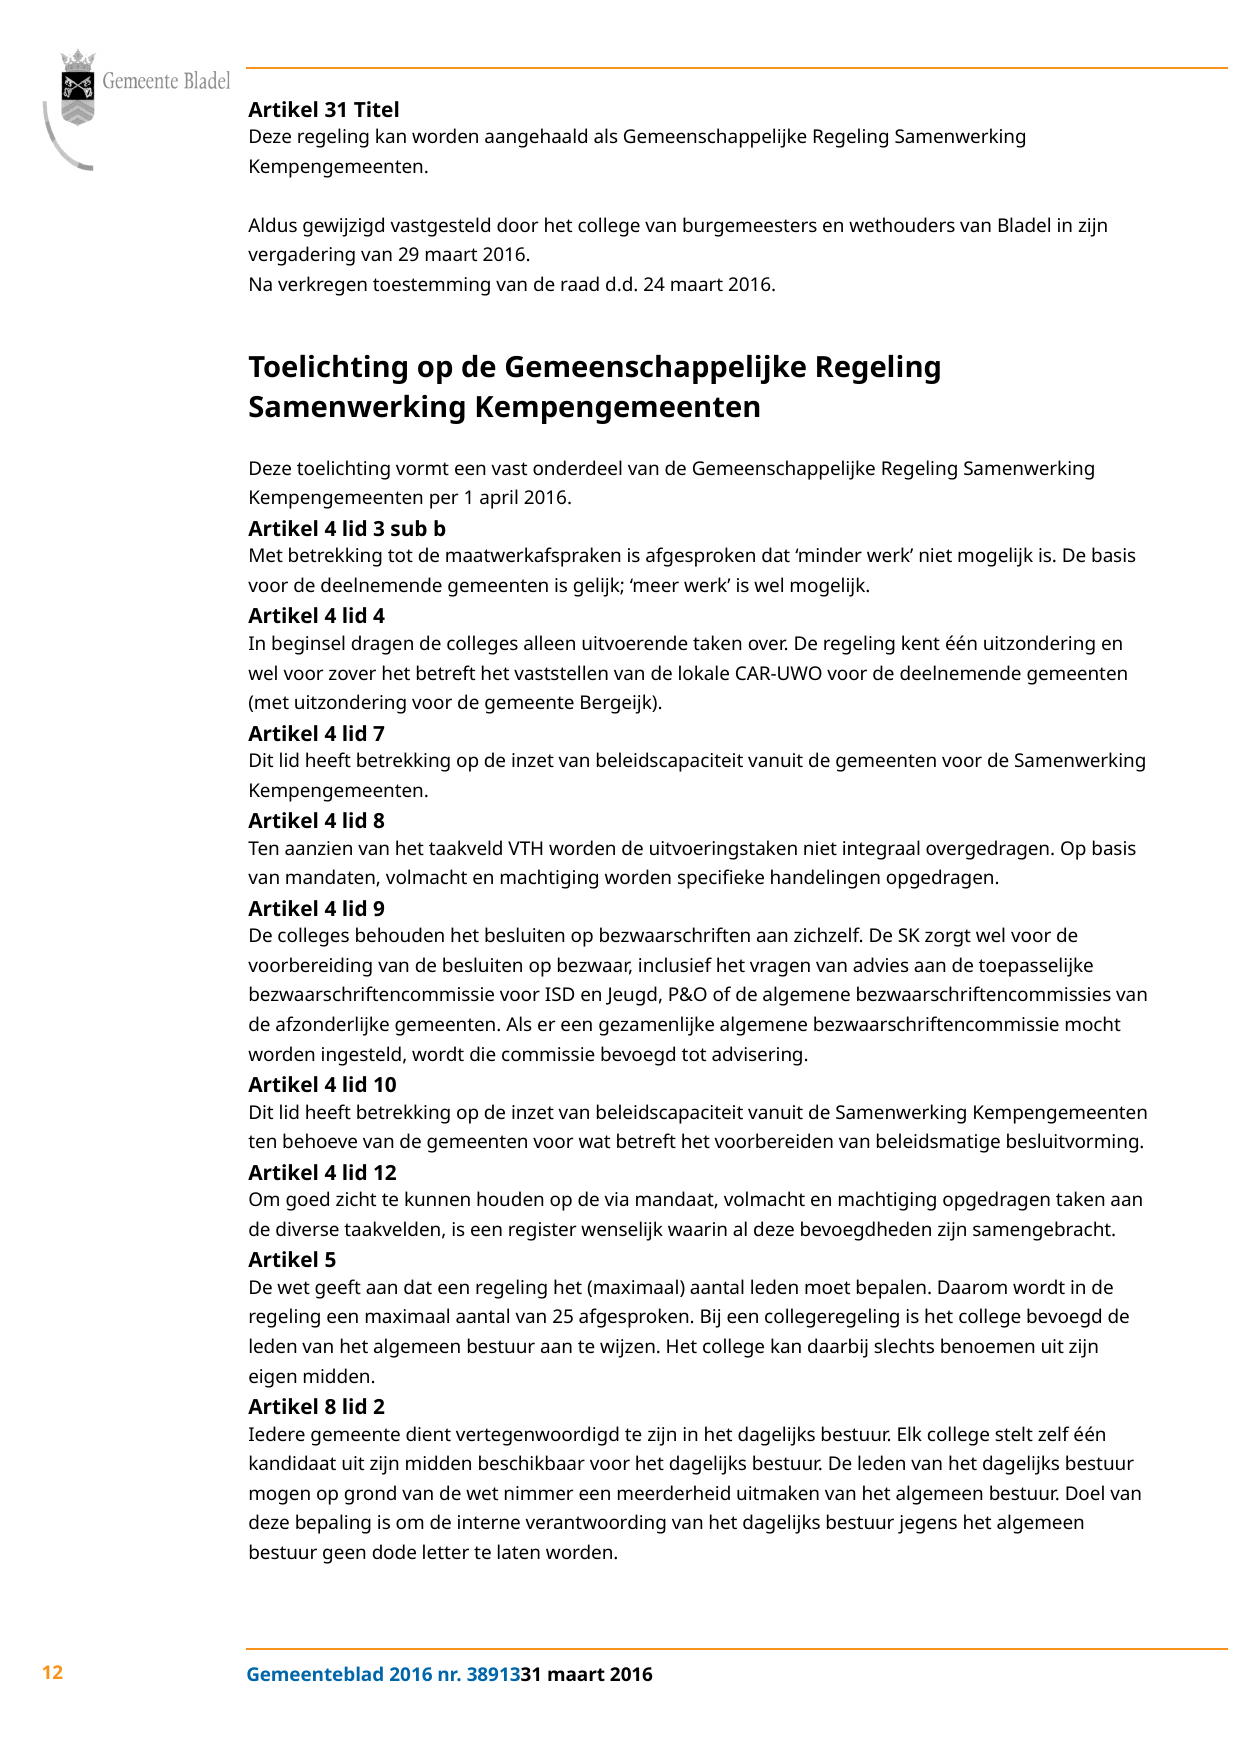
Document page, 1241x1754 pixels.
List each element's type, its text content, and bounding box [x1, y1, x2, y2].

text In beginsel dragen de colleges alleen uitvoerende taken over. De regeling kent één uitzondering en wel voor zover het betreft het vaststellen van de lokale CAR-UWO voor de deelnemende gemeenten (met uitzondering voor de gemeente Bergeijk). [248, 630, 1152, 715]
text Na verkregen toestemming van de raad d.d. 24 maart 2016. [248, 271, 1152, 297]
text Artikel 4 lid 8 [248, 806, 1152, 835]
text Dit lid heeft betrekking op de inzet van beleidscapaciteit vanuit de gemeenten voor de Samenwerking Kempengemeenten. [248, 747, 1152, 803]
text Artikel 4 lid 10 [248, 1070, 1152, 1099]
text Ten aanzien van het taakveld VTH worden de uitvoeringstaken niet integraal overgedragen. Op basis van mandaten, volmacht en machtiging worden specifieke handelingen opgedragen. [248, 835, 1152, 890]
text Deze regeling kan worden aangehaald als Gemeenschappelijke Regeling Samenwerking Kempengemeenten. [248, 123, 1152, 178]
text Artikel 4 lid 12 [248, 1158, 1152, 1186]
text Artikel 5 [248, 1246, 1152, 1274]
text Iedere gemeente dient vertegenwoordigd te zijn in het dagelijks bestuur. Elk college stelt zelf één kandidaat uit zijn midden beschikbaar voor het dagelijks bestuur. De leden van het dagelijks bestuur mogen op grond van de wet nimmer een meerderheid uitmaken van het algemeen bestuur. Doel van deze bepaling is om de interne verantwoording van het dagelijks bestuur jegens het algemeen bestuur geen dode letter te laten worden. [248, 1421, 1152, 1565]
text Dit lid heeft betrekking op de inzet van beleidscapaciteit vanuit de Samenwerking Kempengemeenten ten behoeve van de gemeenten voor wat betreft het voorbereiden van beleidsmatige besluitvorming. [248, 1099, 1152, 1154]
text Artikel 4 lid 9 [248, 894, 1152, 922]
text De colleges behouden het besluiten op bezwaarschriften aan zichzelf. De SK zorgt wel voor de voorbereiding van de besluiten op bezwaar, inclusief het vragen van advies aan de toepasselijke bezwaarschriftencommissie voor ISD en Jeugd, P&O of de algemene bezwaarschriftencommissies van de afzonderlijke gemeenten. Als er een gezamenlijke algemene bezwaarschriftencommissie mocht worden ingesteld, wordt die commissie bevoegd tot advisering. [248, 922, 1152, 1067]
text Artikel 4 lid 3 sub b [248, 514, 1152, 542]
text Artikel 4 lid 4 [248, 602, 1152, 630]
text Met betrekking tot de maatwerkafspraken is afgesproken dat ‘minder werk’ niet mogelijk is. De basis voor de deelnemende gemeenten is gelijk; ‘meer werk’ is wel mogelijk. [248, 542, 1152, 598]
picture [41, 47, 231, 172]
text Toelichting op de Gemeenschappelijke Regeling Samenwerking Kempengemeenten [248, 346, 1152, 426]
text Deze toelichting vormt een vast onderdeel van de Gemeenschappelijke Regeling Samenwerking Kempengemeenten per 1 april 2016. [248, 455, 1152, 510]
text De wet geeft aan dat een regeling het (maximaal) aantal leden moet bepalen. Daarom wordt in de regeling een maximaal aantal van 25 afgesproken. Bij een collegeregeling is het college bevoegd de leden van het algemeen bestuur aan te wijzen. Het college kan daarbij slechts benoemen uit zijn eigen midden. [248, 1274, 1152, 1388]
text Aldus gewijzigd vastgesteld door het college van burgemeesters en wethouders van Bladel in zijn vergadering van 29 maart 2016. [248, 212, 1152, 267]
text Artikel 4 lid 7 [248, 719, 1152, 747]
text Artikel 31 Titel [248, 95, 1152, 123]
text Artikel 8 lid 2 [248, 1392, 1152, 1421]
text Om goed zicht te kunnen houden op de via mandaat, volmacht en machtiging opgedragen taken aan de diverse taakvelden, is een register wenselijk waarin al deze bevoegdheden zijn samengebracht. [248, 1186, 1152, 1242]
